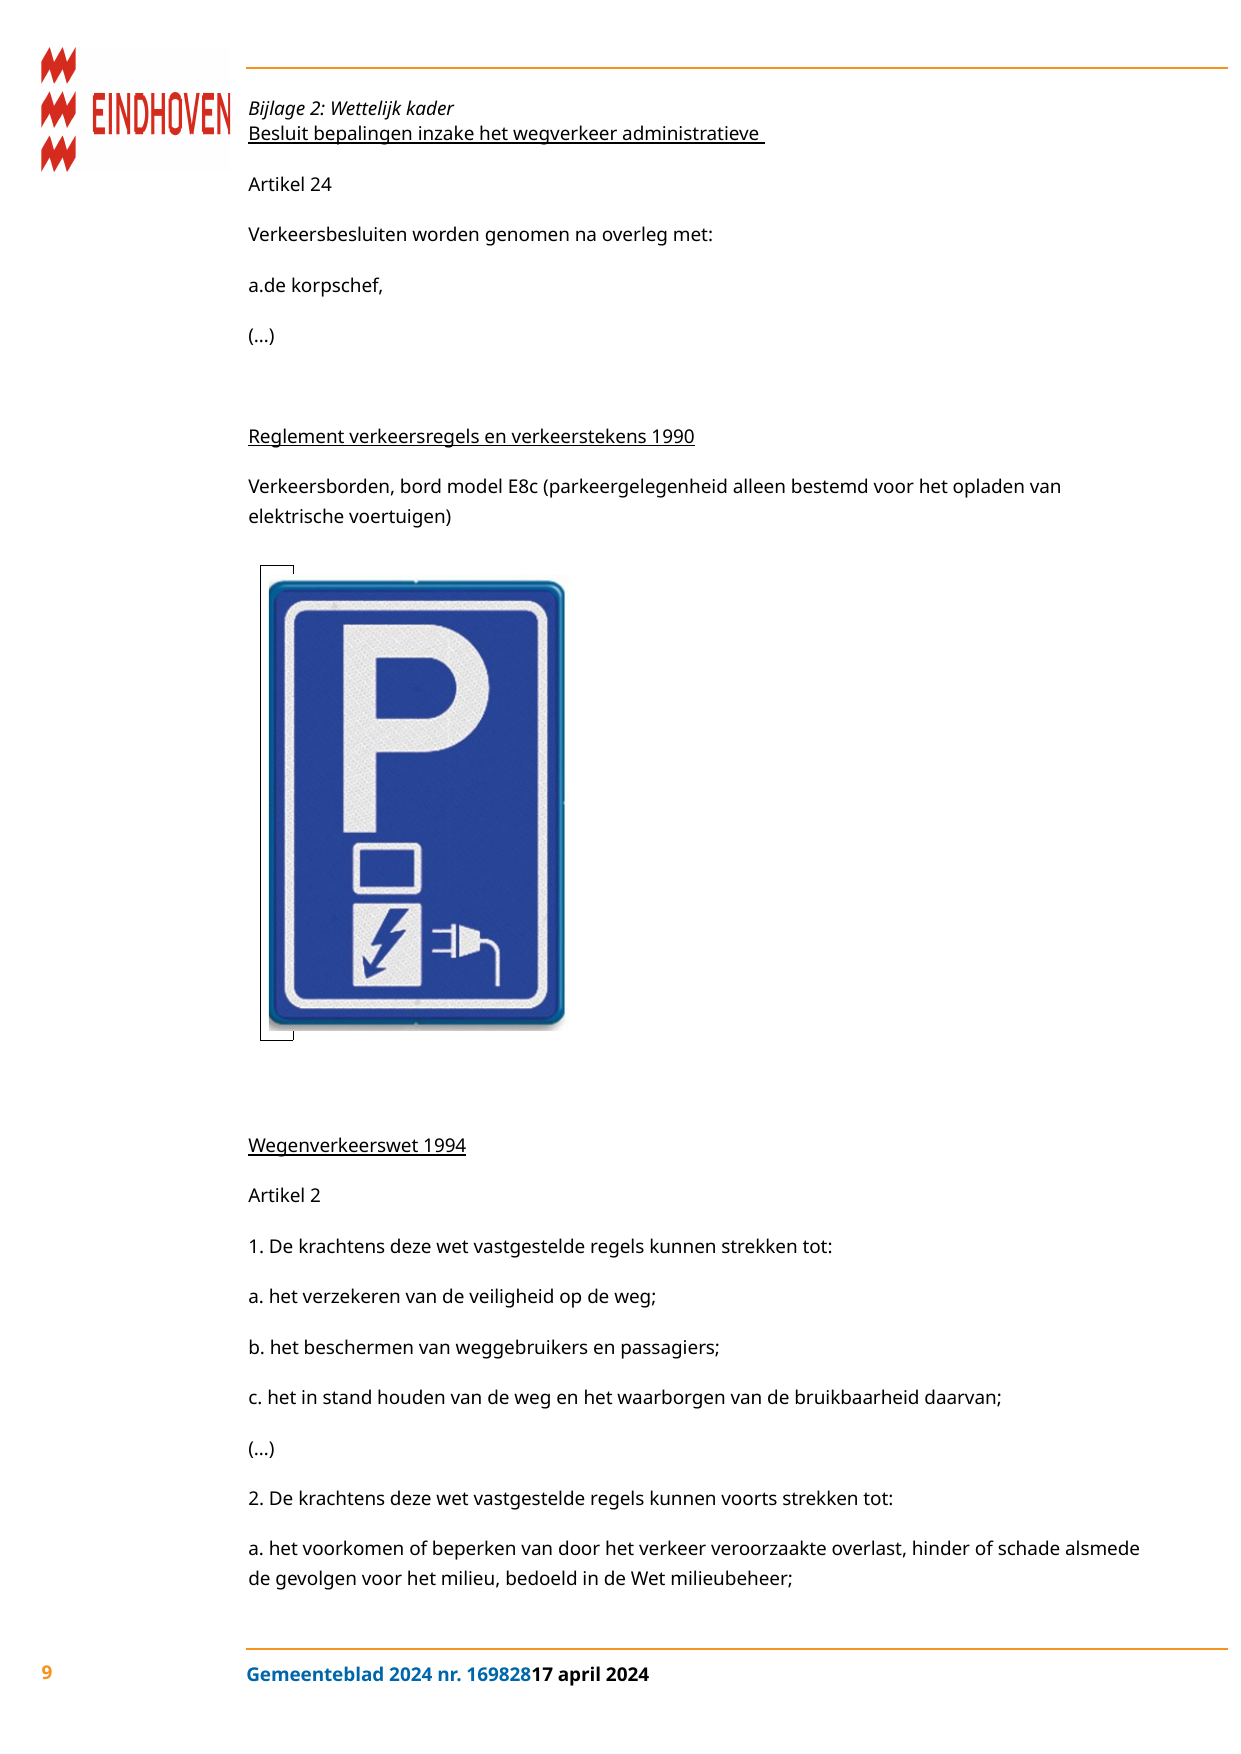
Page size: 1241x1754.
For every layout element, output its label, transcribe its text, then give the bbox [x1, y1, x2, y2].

text 2. De krachtens deze wet vastgestelde regels kunnen voorts strekken tot: [248, 1485, 1152, 1511]
text a.de korpschef, [248, 272, 1152, 297]
text c. het in stand houden van de weg en het waarborgen van de bruikbaarheid daarvan; [248, 1384, 1152, 1410]
text Besluit bepalingen inzake het wegverkeer administratieve [248, 121, 1152, 146]
text a. het voorkomen of beperken van door het verkeer veroorzaakte overlast, hinder of schade alsmede de gevolgen voor het milieu, bedoeld in de Wet milieubeheer; [248, 1536, 1152, 1591]
text Artikel 24 [248, 171, 1152, 197]
text Verkeersborden, bord model E8c (parkeergelegenheid alleen bestemd voor het opladen van elektrische voertuigen) [248, 473, 1152, 529]
text Bijlage 2: Wettelijk kader [248, 95, 1152, 121]
text 1. De krachtens deze wet vastgestelde regels kunnen strekken tot: [248, 1233, 1152, 1259]
text Verkeersbesluiten worden genomen na overleg met: [248, 221, 1152, 247]
picture [41, 47, 231, 172]
text Artikel 2 [248, 1183, 1152, 1208]
text (…) [248, 1435, 1152, 1461]
text Wegenverkeerswet 1994 [248, 1132, 1152, 1158]
text Reglement verkeersregels en verkeerstekens 1990 [248, 423, 1152, 449]
text (…) [248, 322, 1152, 348]
picture [268, 574, 928, 1031]
text a. het verzekeren van de veiligheid op de weg; [248, 1283, 1152, 1309]
text b. het beschermen van weggebruikers en passagiers; [248, 1334, 1152, 1360]
